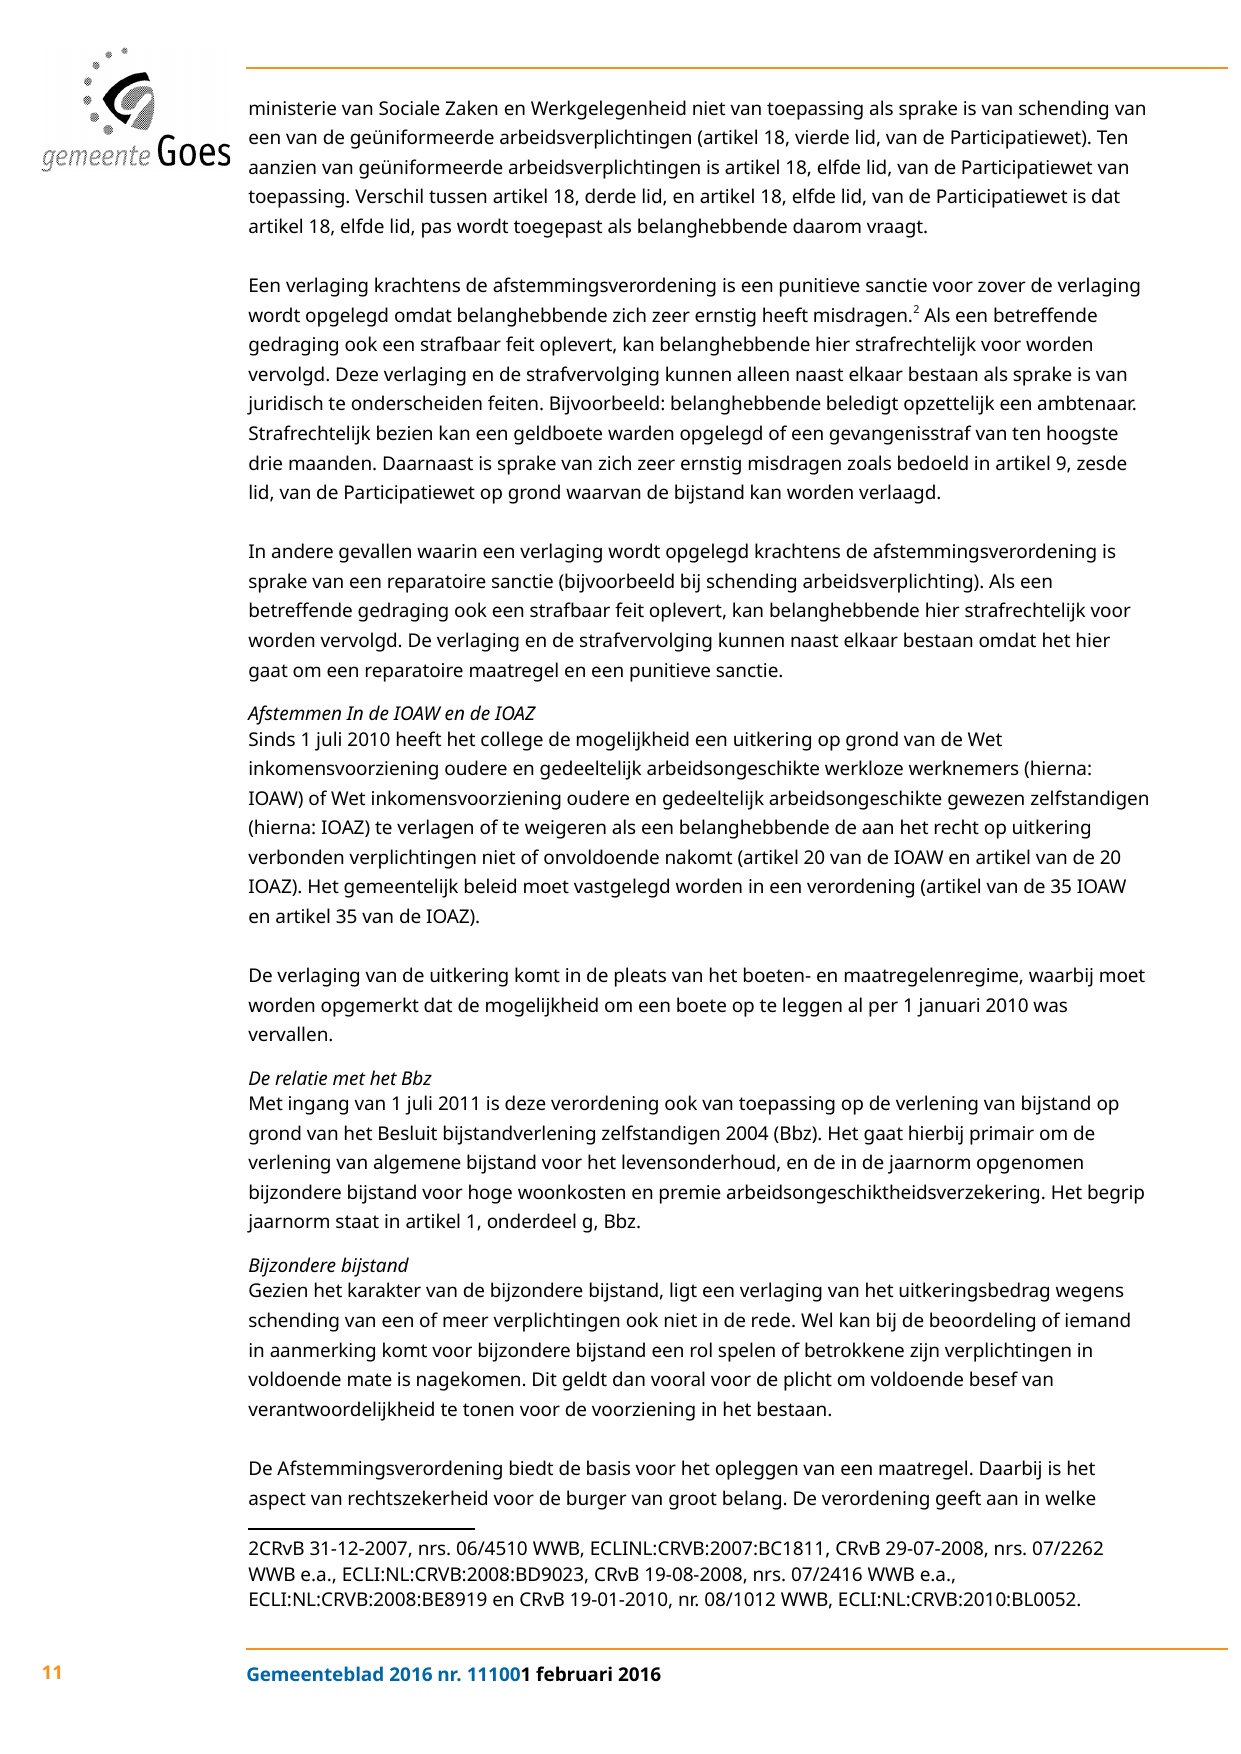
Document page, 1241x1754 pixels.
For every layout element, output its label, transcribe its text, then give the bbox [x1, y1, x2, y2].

text Een verlaging krachtens de afstemmingsverordening is een punitieve sanctie voor zover de verlaging wordt opgelegd omdat belanghebbende zich zeer ernstig heeft misdragen. Als een betreffende gedraging ook een strafbaar feit oplevert, kan belanghebbende hier strafrechtelijk voor worden vervolgd. Deze verlaging en de strafvervolging kunnen alleen naast elkaar bestaan als sprake is van juridisch te onderscheiden feiten. Bijvoorbeeld: belanghebbende beledigt opzettelijk een ambtenaar. Strafrechtelijk bezien kan een geldboete warden opgelegd of een gevangenisstraf van ten hoogste drie maanden. Daarnaast is sprake van zich zeer ernstig misdragen zoals bedoeld in artikel 9, zesde lid, van de Participatiewet op grond waarvan de bijstand kan worden verlaagd. [248, 272, 1152, 505]
text Sinds 1 juli 2010 heeft het college de mogelijkheid een uitkering op grond van de Wet inkomensvoorziening oudere en gedeeltelijk arbeidsongeschikte werkloze werknemers (hierna: IOAW) of Wet inkomensvoorziening oudere en gedeeltelijk arbeidsongeschikte gewezen zelfstandigen (hierna: IOAZ) te verlagen of te weigeren als een belanghebbende de aan het recht op uitkering verbonden verplichtingen niet of onvoldoende nakomt (artikel 20 van de IOAW en artikel van de 20 IOAZ). Het gemeentelijk beleid moet vastgelegd worden in een verordening (artikel van de 35 IOAW en artikel 35 van de IOAZ). [248, 726, 1152, 929]
text ministerie van Sociale Zaken en Werkgelegenheid niet van toepassing als sprake is van schending van een van de geüniformeerde arbeidsverplichtingen (artikel 18, vierde lid, van de Participatiewet). Ten aanzien van geüniformeerde arbeidsverplichtingen is artikel 18, elfde lid, van de Participatiewet van toepassing. Verschil tussen artikel 18, derde lid, en artikel 18, elfde lid, van de Participatiewet is dat artikel 18, elfde lid, pas wordt toegepast als belanghebbende daarom vraagt. [248, 95, 1152, 239]
text CRvB 31-12-2007, nrs. 06/4510 WWB, ECLINL:CRVB:2007:BC1811, CRvB 29-07-2008, nrs. 07/2262 WWB e.a., ECLI:NL:CRVB:2008:BD9023, CRvB 19-08-2008, nrs. 07/2416 WWB e.a., ECLI:NL:CRVB:2008:BE8919 en CRvB 19-01-2010, nr. 08/1012 WWB, ECLI:NL:CRVB:2010:BL0052. [248, 1535, 1152, 1612]
text Met ingang van 1 juli 2011 is deze verordening ook van toepassing op de verlening van bijstand op grond van het Besluit bijstandverlening zelfstandigen 2004 (Bbz). Het gaat hierbij primair om de verlening van algemene bijstand voor het levensonderhoud, en de in de jaarnorm opgenomen bijzondere bijstand voor hoge woonkosten en premie arbeidsongeschiktheidsverzekering. Het begrip jaarnorm staat in artikel 1, onderdeel g, Bbz. [248, 1090, 1152, 1234]
text De verlaging van de uitkering komt in de pleats van het boeten- en maatregelenregime, waarbij moet worden opgemerkt dat de mogelijkheid om een boete op te leggen al per 1 januari 2010 was vervallen. [248, 962, 1152, 1047]
text Bijzondere bijstand [248, 1252, 1152, 1278]
text Afstemmen In de IOAW en de IOAZ [248, 700, 1152, 726]
picture [41, 47, 231, 172]
text De Afstemmingsverordening biedt de basis voor het opleggen van een maatregel. Daarbij is het aspect van rechtszekerheid voor de burger van groot belang. De verordening geeft aan in welke [248, 1455, 1152, 1510]
text Gezien het karakter van de bijzondere bijstand, ligt een verlaging van het uitkeringsbedrag wegens schending van een of meer verplichtingen ook niet in de rede. Wel kan bij de beoordeling of iemand in aanmerking komt voor bijzondere bijstand een rol spelen of betrokkene zijn verplichtingen in voldoende mate is nagekomen. Dit geldt dan vooral voor de plicht om voldoende besef van verantwoordelijkheid te tonen voor de voorziening in het bestaan. [248, 1278, 1152, 1422]
text In andere gevallen waarin een verlaging wordt opgelegd krachtens de afstemmingsverordening is sprake van een reparatoire sanctie (bijvoorbeeld bij schending arbeidsverplichting). Als een betreffende gedraging ook een strafbaar feit oplevert, kan belanghebbende hier strafrechtelijk voor worden vervolgd. De verlaging en de strafvervolging kunnen naast elkaar bestaan omdat het hier gaat om een reparatoire maatregel en een punitieve sanctie. [248, 538, 1152, 683]
text De relatie met het Bbz [248, 1065, 1152, 1090]
